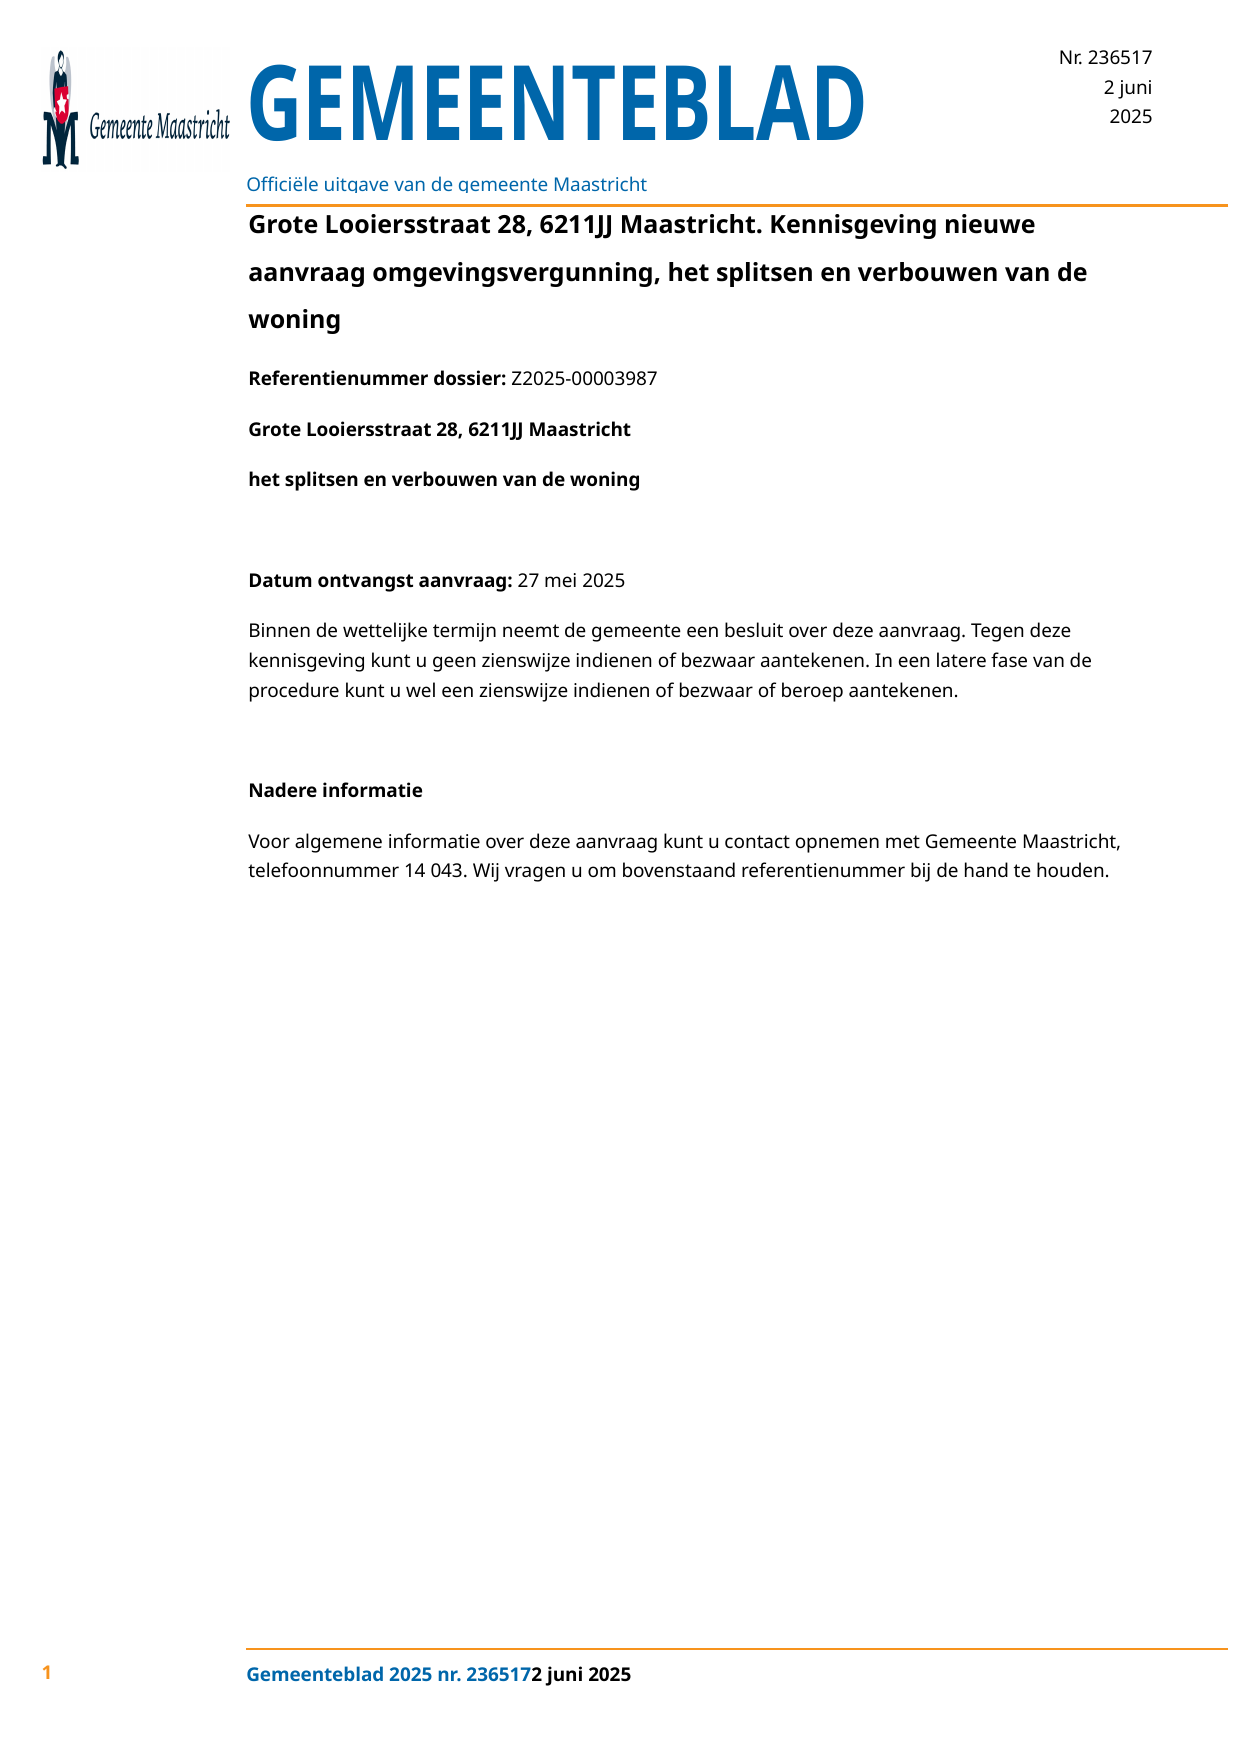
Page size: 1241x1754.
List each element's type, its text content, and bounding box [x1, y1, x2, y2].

text Voor algemene informatie over deze aanvraag kunt u contact opnemen met Gemeente Maastricht, telefoonnummer 14 043. Wij vragen u om bovenstaand referentienummer bij de hand te houden. [248, 828, 1152, 883]
picture [41, 47, 231, 172]
text Nadere informatie [248, 778, 1152, 803]
text Datum ontvangst aanvraag: 27 mei 2025 [248, 567, 1152, 593]
text Grote Looiersstraat 28, 6211JJ Maastricht [248, 416, 1152, 442]
text het splitsen en verbouwen van de woning [248, 466, 1152, 492]
text Referentienummer dossier: Z2025-00003987 [248, 366, 1152, 391]
text Grote Looiersstraat 28, 6211JJ Maastricht. Kennisgeving nieuwe aanvraag omgevingsvergunning, het splitsen en verbouwen van de woning [248, 207, 1152, 336]
text Binnen de wettelijke termijn neemt de gemeente een besluit over deze aanvraag. Tegen deze kennisgeving kunt u geen zienswijze indienen of bezwaar aantekenen. In een latere fase van de procedure kunt u wel een zienswijze indienen of bezwaar of beroep aantekenen. [248, 618, 1152, 702]
